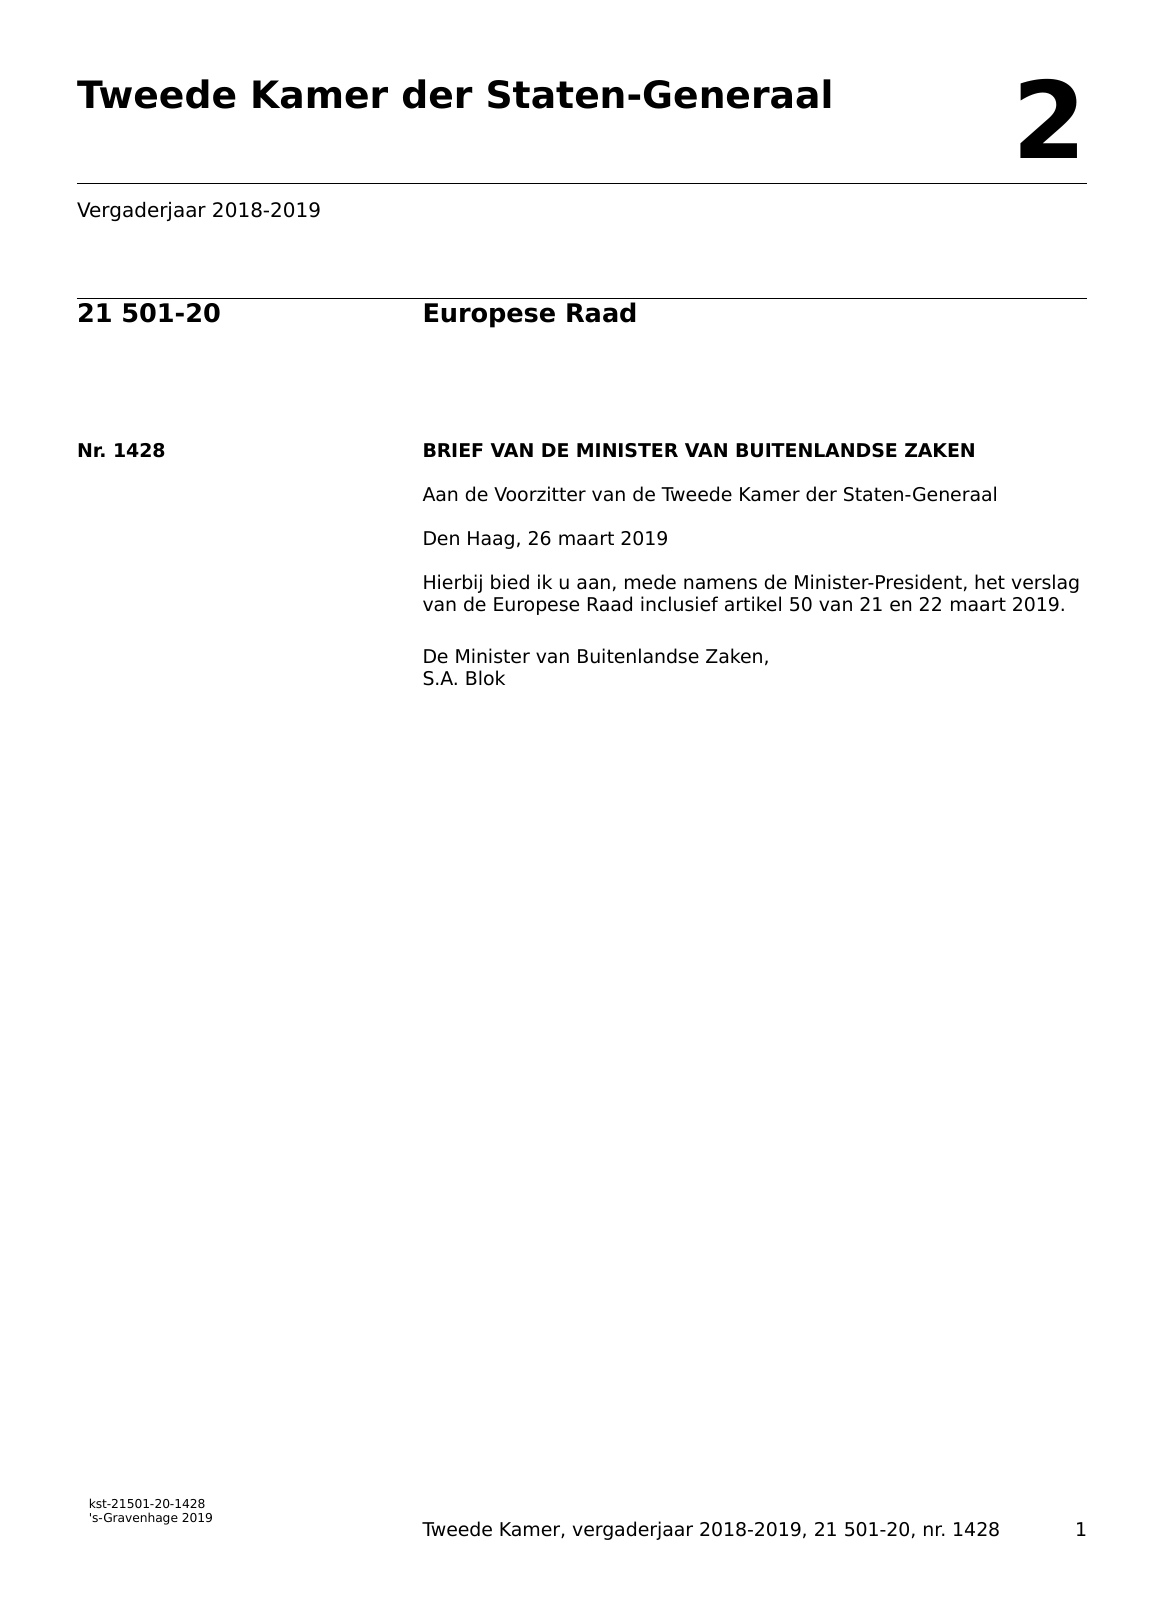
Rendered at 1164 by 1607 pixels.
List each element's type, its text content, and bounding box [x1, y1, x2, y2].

text kst-21501-20-1428 [88, 1497, 323, 1511]
table_header 2 [886, 59, 1087, 183]
table_cell Vergaderjaar 2018-2019 [77, 184, 1087, 298]
text Den Haag, 26 maart 2019 [422, 528, 1087, 550]
text De Minister van Buitenlandse Zaken, S.A. Blok [422, 646, 1087, 690]
text Hierbij bied ik u aan, mede namens de Minister-President, het verslag van de Europese Raad inclusief artikel 50 van 21 en 22 maart 2019. [422, 572, 1087, 616]
table_header Tweede Kamer der Staten-Generaal [77, 59, 886, 183]
text Aan de Voorzitter van de Tweede Kamer der Staten-Generaal [422, 484, 1087, 506]
subtitle 21 501-20 Europese Raad [77, 299, 1087, 329]
subtitle Nr. 1428 BRIEF VAN DE MINISTER VAN BUITENLANDSE ZAKEN [77, 440, 1087, 462]
text 's-Gravenhage 2019 [88, 1511, 323, 1525]
